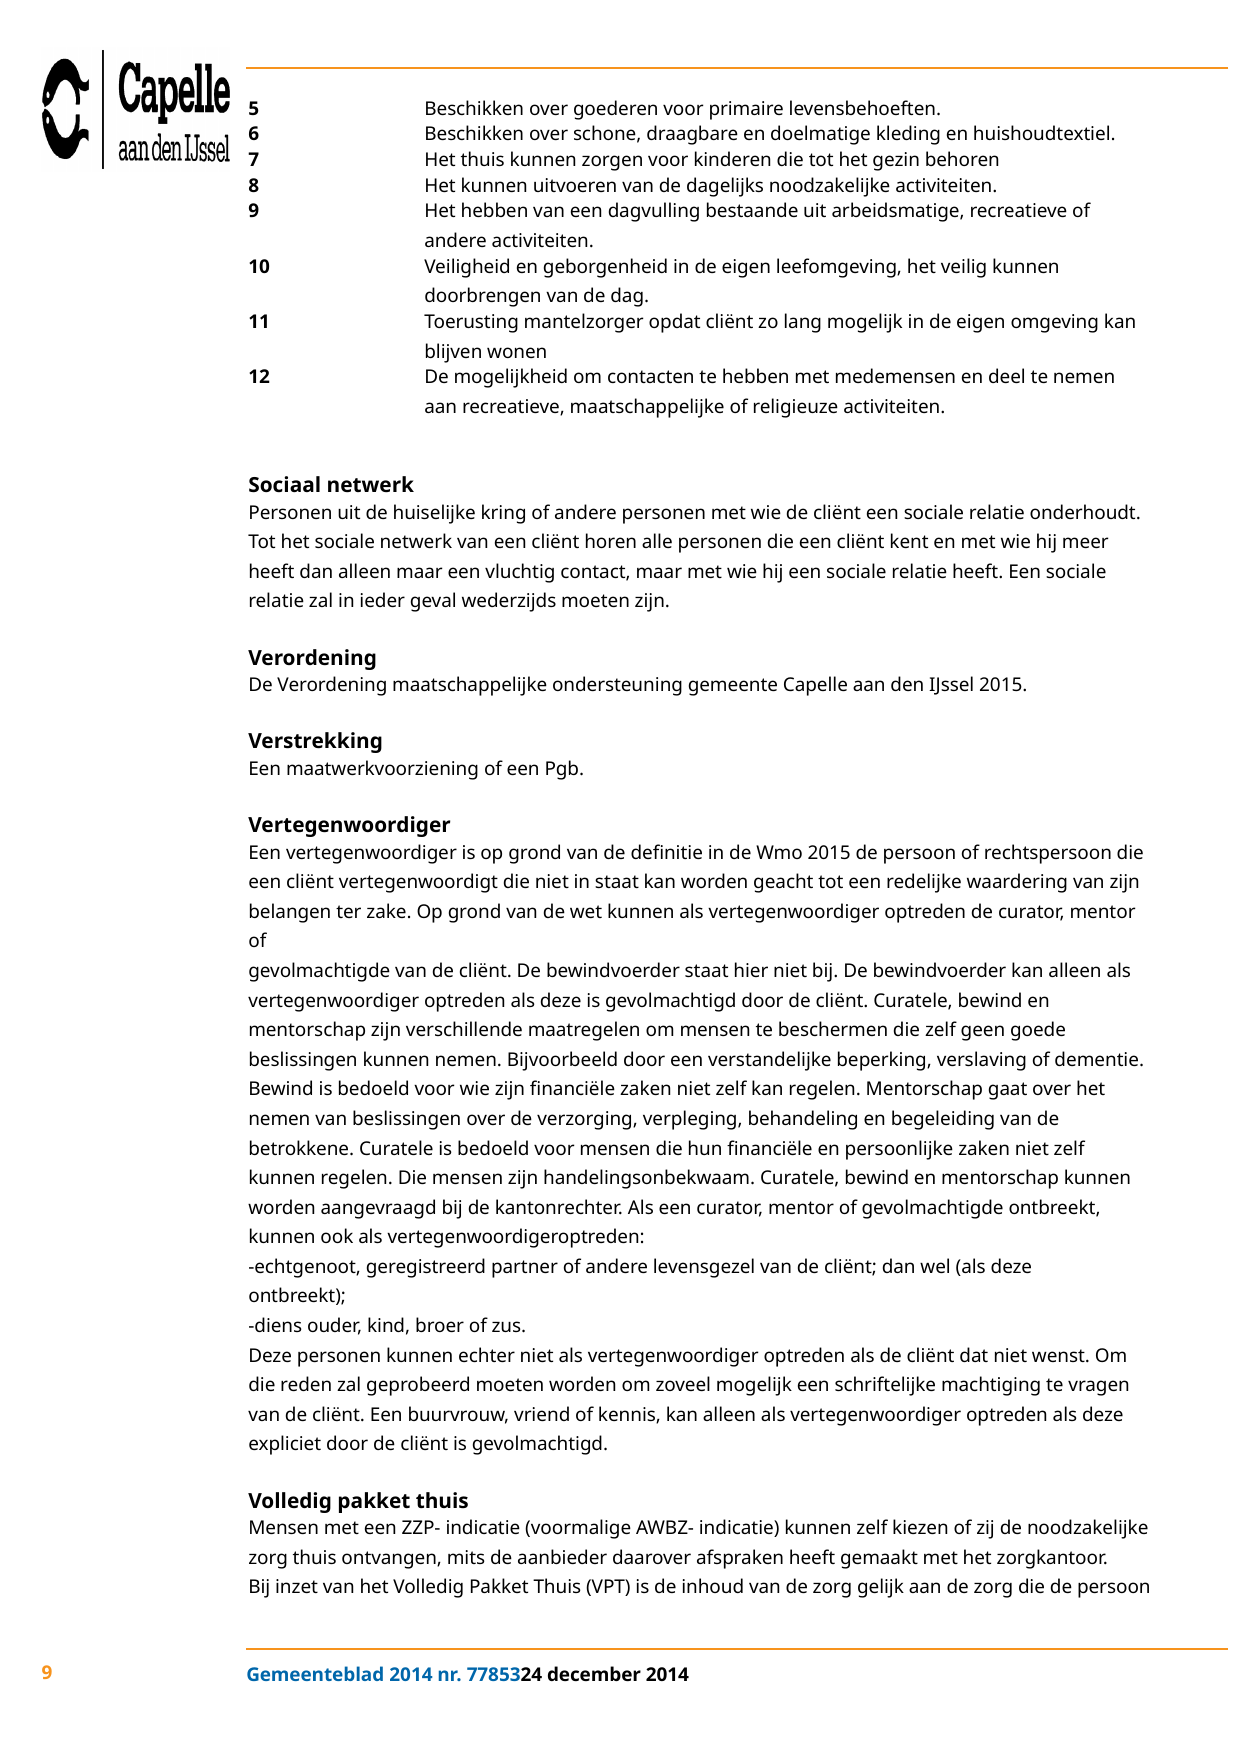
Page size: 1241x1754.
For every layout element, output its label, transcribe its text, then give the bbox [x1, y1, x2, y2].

text Deze personen kunnen echter niet als vertegenwoordiger optreden als de cliënt dat niet wenst. Om die reden zal geprobeerd moeten worden om zoveel mogelijk een schriftelijke machtiging te vragen van de cliënt. Een buurvrouw, vriend of kennis, kan alleen als vertegenwoordiger optreden als deze expliciet door de cliënt is gevolmachtigd. [248, 1342, 1152, 1456]
text Bij inzet van het Volledig Pakket Thuis (VPT) is de inhoud van de zorg gelijk aan de zorg die de persoon [248, 1573, 1152, 1599]
text De Verordening maatschappelijke ondersteuning gemeente Capelle aan den IJssel 2015. [248, 671, 1152, 697]
table_cell Het thuis kunnen zorgen voor kinderen die tot het gezin behoren [424, 146, 1152, 172]
text Verordening [248, 643, 1152, 671]
table_cell 6 [248, 121, 424, 146]
text Verstrekking [248, 727, 1152, 755]
table_cell 10 [248, 253, 424, 308]
table_cell 5 [248, 95, 424, 121]
text Volledig pakket thuis [248, 1486, 1152, 1514]
text Mensen met een ZZP- indicatie (voormalige AWBZ- indicatie) kunnen zelf kiezen of zij de noodzakelijke zorg thuis ontvangen, mits de aanbieder daarover afspraken heeft gemaakt met het zorgkantoor. [248, 1514, 1152, 1569]
table_cell Beschikken over schone, draagbare en doelmatige kleding en huishoudtextiel. [424, 121, 1152, 146]
picture [41, 47, 231, 172]
table_cell 7 [248, 146, 424, 172]
text Een maatwerkvoorziening of een Pgb. [248, 755, 1152, 781]
table_cell Het hebben van een dagvulling bestaande uit arbeidsmatige, recreatieve of andere activiteiten. [424, 198, 1152, 253]
text Tot het sociale netwerk van een cliënt horen alle personen die een cliënt kent en met wie hij meer heeft dan alleen maar een vluchtig contact, maar met wie hij een sociale relatie heeft. Een sociale relatie zal in ieder geval wederzijds moeten zijn. [248, 528, 1152, 613]
table_cell 11 [248, 308, 424, 364]
text ontbreekt); [248, 1283, 1152, 1308]
table_cell 9 [248, 198, 424, 253]
text gevolmachtigde van de cliënt. De bewindvoerder staat hier niet bij. De bewindvoerder kan alleen als vertegenwoordiger optreden als deze is gevolmachtigd door de cliënt. Curatele, bewind en mentorschap zijn verschillende maatregelen om mensen te beschermen die zelf geen goede beslissingen kunnen nemen. Bijvoorbeeld door een verstandelijke beperking, verslaving of dementie. Bewind is bedoeld voor wie zijn financiële zaken niet zelf kan regelen. Mentorschap gaat over het nemen van beslissingen over de verzorging, verpleging, behandeling en begeleiding van de betrokkene. Curatele is bedoeld voor mensen die hun financiële en persoonlijke zaken niet zelf kunnen regelen. Die mensen zijn handelingsonbekwaam. Curatele, bewind en mentorschap kunnen worden aangevraagd bij de kantonrechter. Als een curator, mentor of gevolmachtigde ontbreekt, kunnen ook als vertegenwoordigeroptreden: [248, 957, 1152, 1249]
text Sociaal netwerk [248, 470, 1152, 499]
text -echtgenoot, geregistreerd partner of andere levensgezel van de cliënt; dan wel (als deze [248, 1253, 1152, 1279]
table_cell De mogelijkheid om contacten te hebben met medemensen en deel te nemen aan recreatieve, maatschappelijke of religieuze activiteiten. [424, 364, 1152, 419]
text Een vertegenwoordiger is op grond van de definitie in de Wmo 2015 de persoon of rechtspersoon die een cliënt vertegenwoordigt die niet in staat kan worden geacht tot een redelijke waardering van zijn belangen ter zake. Op grond van de wet kunnen als vertegenwoordiger optreden de curator, mentor of [248, 839, 1152, 953]
table_cell 12 [248, 364, 424, 419]
table_cell 8 [248, 172, 424, 198]
text -diens ouder, kind, broer of zus. [248, 1312, 1152, 1338]
text Vertegenwoordiger [248, 810, 1152, 839]
table_cell Beschikken over goederen voor primaire levensbehoeften. [424, 95, 1152, 121]
table_cell Het kunnen uitvoeren van de dagelijks noodzakelijke activiteiten. [424, 172, 1152, 198]
text Personen uit de huiselijke kring of andere personen met wie de cliënt een sociale relatie onderhoudt. [248, 499, 1152, 524]
table_cell Veiligheid en geborgenheid in de eigen leefomgeving, het veilig kunnen doorbrengen van de dag. [424, 253, 1152, 308]
table_cell Toerusting mantelzorger opdat cliënt zo lang mogelijk in de eigen omgeving kan blijven wonen [424, 308, 1152, 364]
